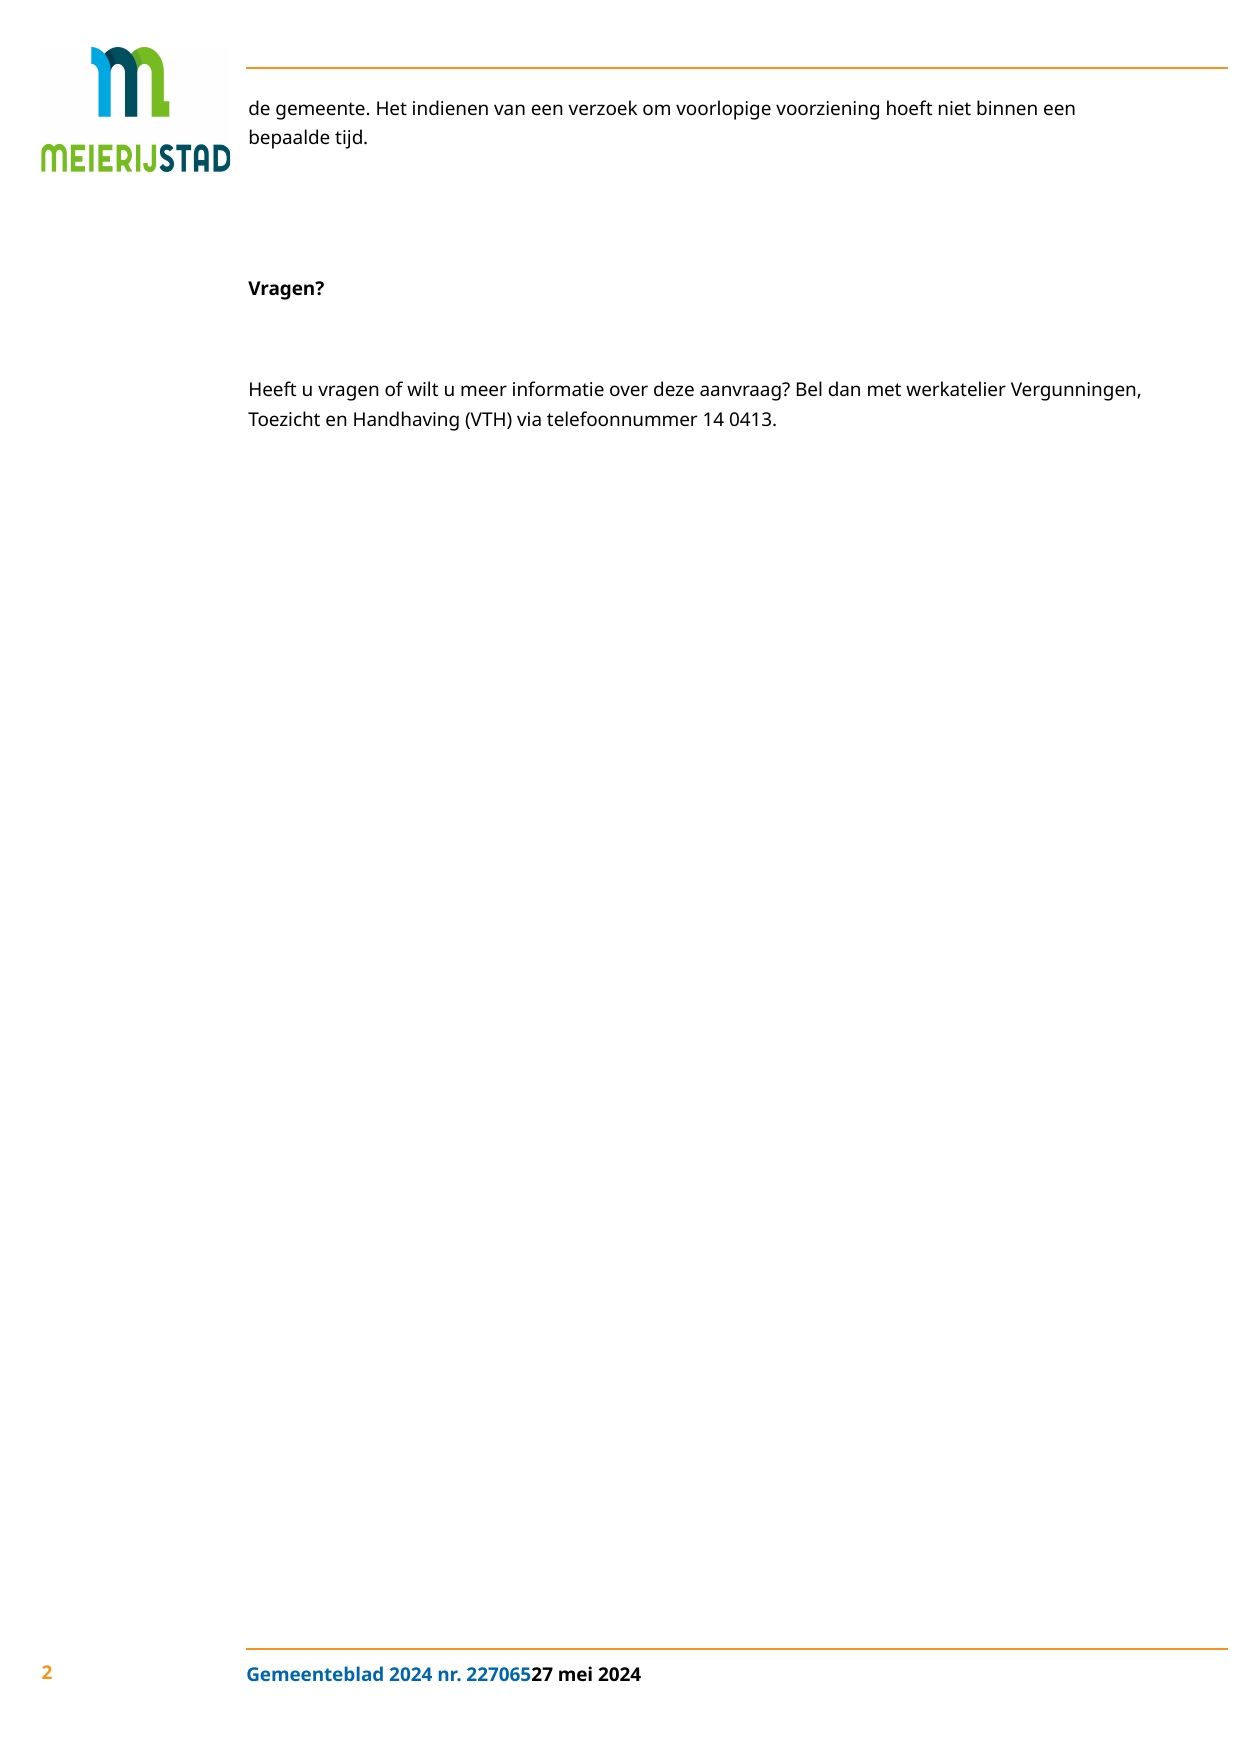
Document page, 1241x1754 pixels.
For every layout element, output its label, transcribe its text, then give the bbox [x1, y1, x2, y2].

text Vragen? [248, 276, 1152, 301]
picture [41, 47, 231, 172]
text de gemeente. Het indienen van een verzoek om voorlopige voorziening hoeft niet binnen een bepaalde tijd. [248, 95, 1152, 150]
text Heeft u vragen of wilt u meer informatie over deze aanvraag? Bel dan met werkatelier Vergunningen, Toezicht en Handhaving (VTH) via telefoonnummer 14 0413. [248, 376, 1152, 432]
